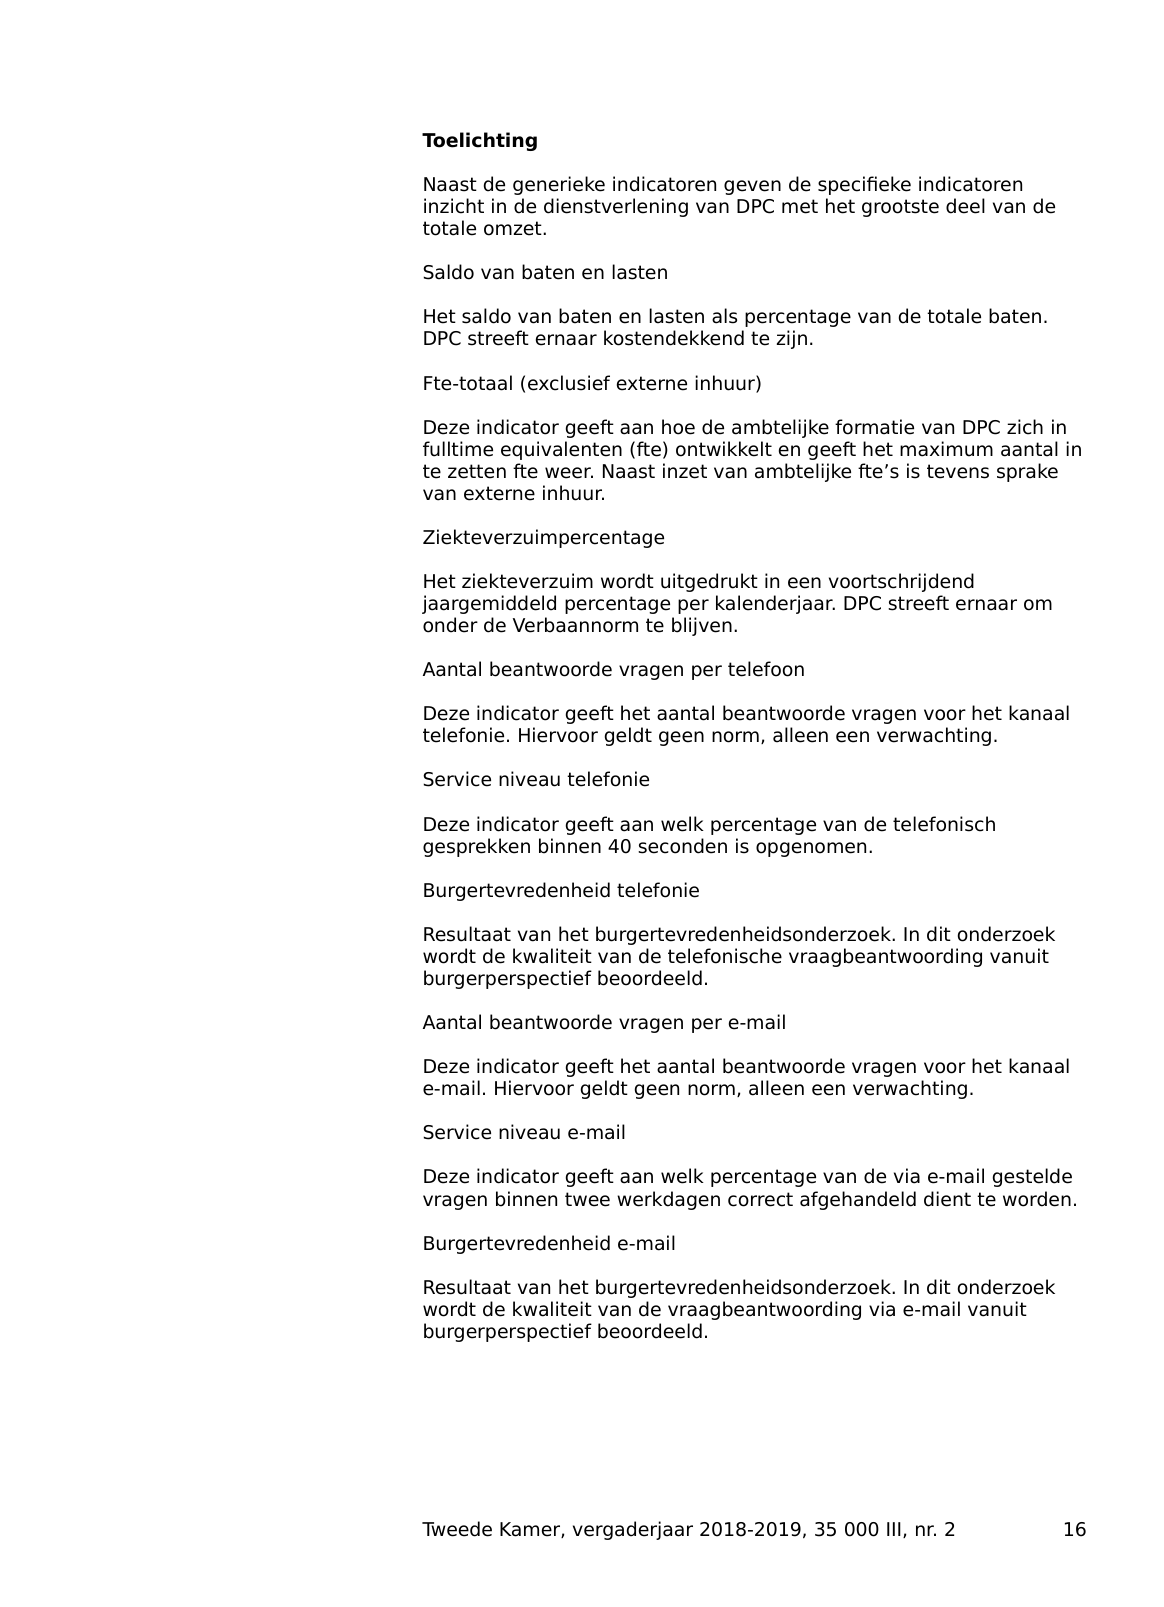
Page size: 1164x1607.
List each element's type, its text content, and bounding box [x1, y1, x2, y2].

text Resultaat van het burgertevredenheidsonderzoek. In dit onderzoek wordt de kwaliteit van de telefonische vraagbeantwoording vanuit burgerperspectief beoordeeld. [422, 924, 1087, 990]
subtitle Service niveau e-mail [422, 1122, 1087, 1144]
text Naast de generieke indicatoren geven de specifieke indicatoren inzicht in de dienstverlening van DPC met het grootste deel van de totale omzet. [422, 174, 1087, 240]
text Resultaat van het burgertevredenheidsonderzoek. In dit onderzoek wordt de kwaliteit van de vraagbeantwoording via e-mail vanuit burgerperspectief beoordeeld. [422, 1277, 1087, 1343]
subtitle Toelichting [422, 130, 1087, 152]
text Het ziekteverzuim wordt uitgedrukt in een voortschrijdend jaargemiddeld percentage per kalenderjaar. DPC streeft ernaar om onder de Verbaannorm te blijven. [422, 571, 1087, 637]
subtitle Ziekteverzuimpercentage [422, 527, 1087, 549]
subtitle Fte-totaal (exclusief externe inhuur) [422, 372, 1087, 394]
text Deze indicator geeft aan hoe de ambtelijke formatie van DPC zich in fulltime equivalenten (fte) ontwikkelt en geeft het maximum aantal in te zetten fte weer. Naast inzet van ambtelijke fte’s is tevens sprake van externe inhuur. [422, 417, 1087, 504]
text Deze indicator geeft aan welk percentage van de telefonisch gesprekken binnen 40 seconden is opgenomen. [422, 813, 1087, 857]
subtitle Burgertevredenheid telefonie [422, 880, 1087, 902]
text Deze indicator geeft het aantal beantwoorde vragen voor het kanaal e-mail. Hiervoor geldt geen norm, alleen een verwachting. [422, 1056, 1087, 1100]
subtitle Burgertevredenheid e-mail [422, 1233, 1087, 1254]
subtitle Service niveau telefonie [422, 769, 1087, 791]
text Het saldo van baten en lasten als percentage van de totale baten. DPC streeft ernaar kostendekkend te zijn. [422, 306, 1087, 350]
text Deze indicator geeft het aantal beantwoorde vragen voor het kanaal telefonie. Hiervoor geldt geen norm, alleen een verwachting. [422, 703, 1087, 747]
subtitle Saldo van baten en lasten [422, 262, 1087, 284]
subtitle Aantal beantwoorde vragen per telefoon [422, 659, 1087, 681]
text Deze indicator geeft aan welk percentage van de via e-mail gestelde vragen binnen twee werkdagen correct afgehandeld dient te worden. [422, 1166, 1087, 1210]
subtitle Aantal beantwoorde vragen per e-mail [422, 1012, 1087, 1034]
